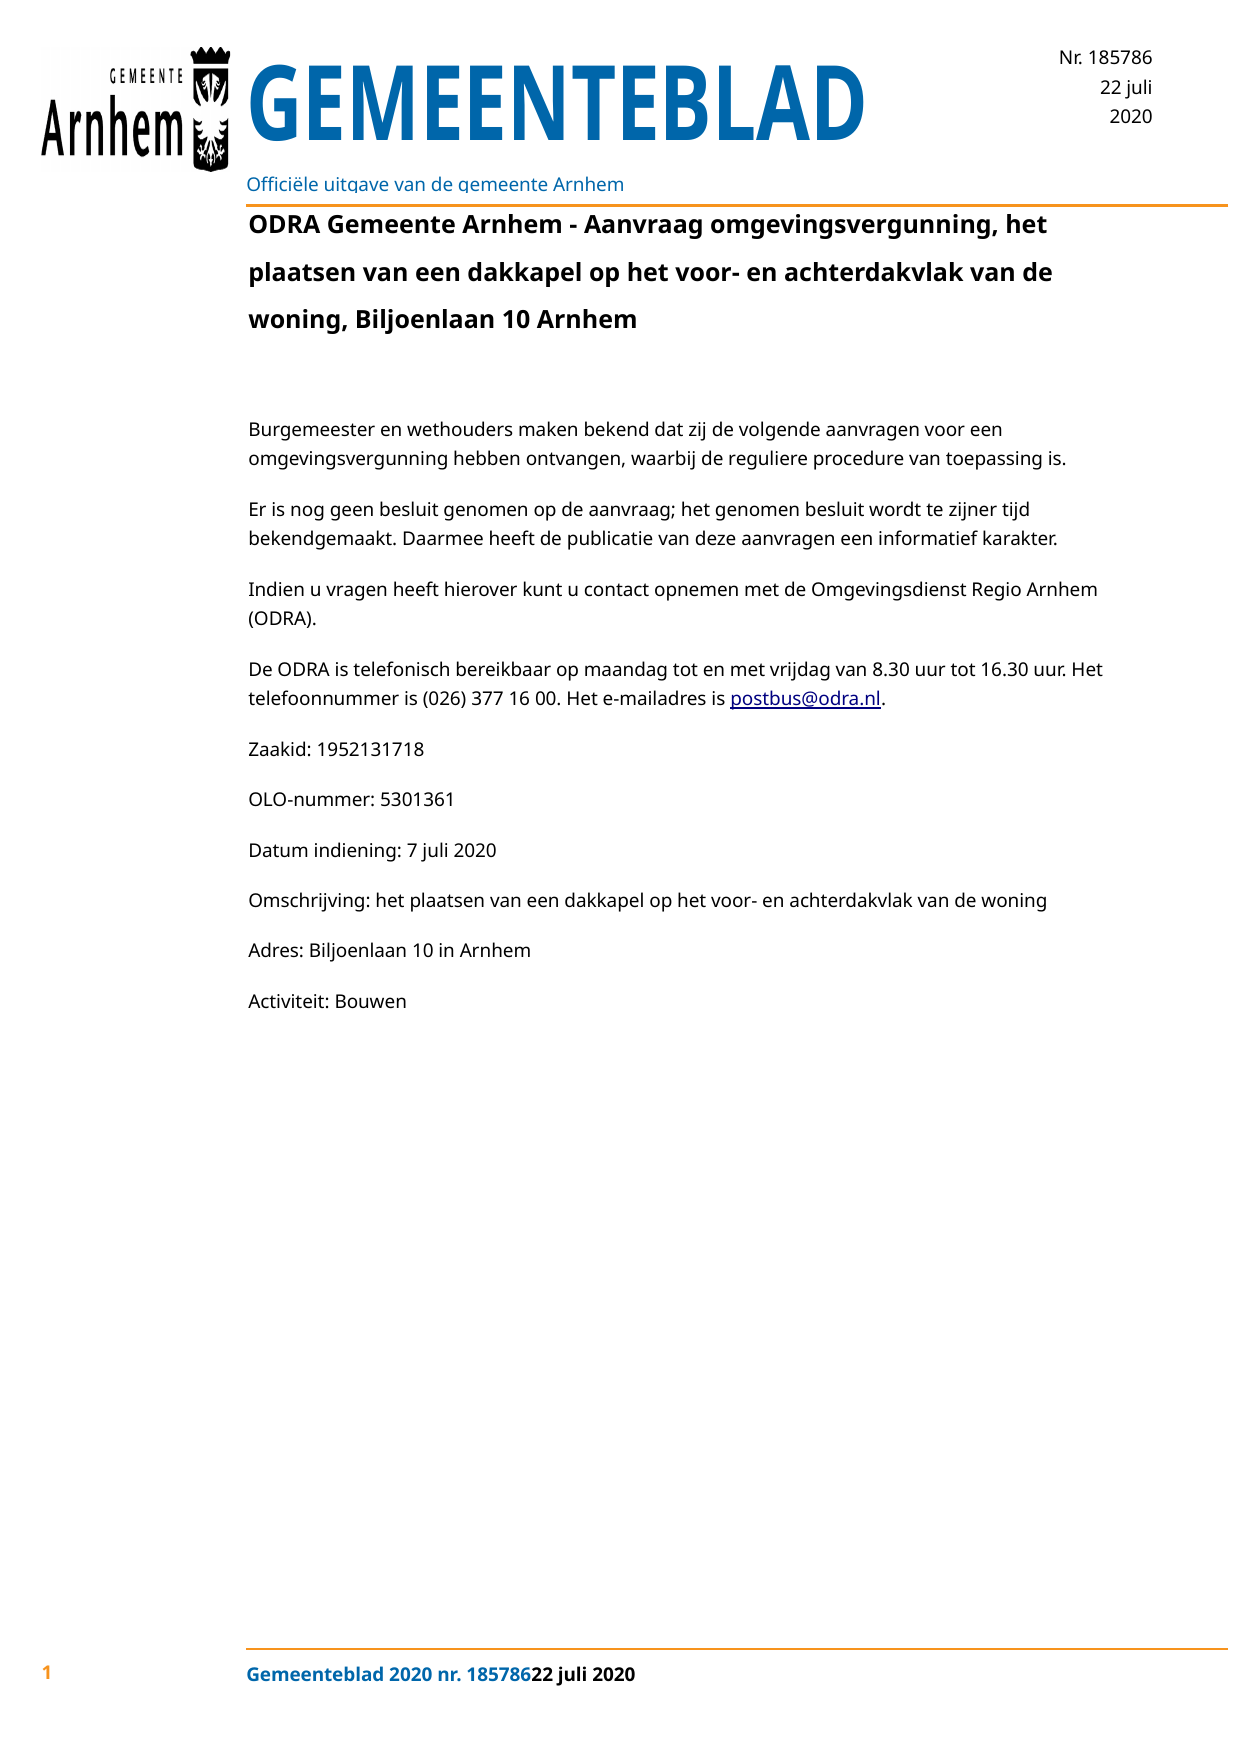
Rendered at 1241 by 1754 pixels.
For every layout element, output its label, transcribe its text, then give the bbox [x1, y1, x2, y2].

text Adres: Biljoenlaan 10 in Arnhem [248, 938, 1152, 963]
text Burgemeester en wethouders maken bekend dat zij de volgende aanvragen voor een omgevingsvergunning hebben ontvangen, waarbij de reguliere procedure van toepassing is. [248, 416, 1152, 471]
text Datum indiening: 7 juli 2020 [248, 837, 1152, 862]
text Indien u vragen heeft hierover kunt u contact opnemen met de Omgevingsdienst Regio Arnhem (ODRA). [248, 576, 1152, 631]
text OLO-nummer: 5301361 [248, 786, 1152, 812]
text ODRA Gemeente Arnhem - Aanvraag omgevingsvergunning, het plaatsen van een dakkapel op het voor- en achterdakvlak van de woning, Biljoenlaan 10 Arnhem [248, 207, 1152, 336]
text Zaakid: 1952131718 [248, 736, 1152, 762]
text De ODRA is telefonisch bereikbaar op maandag tot en met vrijdag van 8.30 uur tot 16.30 uur. Het telefoonnummer is (026) 377 16 00. Het e-mailadres is postbus@odra.nl. [248, 656, 1152, 711]
picture [41, 47, 231, 172]
text Er is nog geen besluit genomen op de aanvraag; het genomen besluit wordt te zijner tijd bekendgemaakt. Daarmee heeft de publicatie van deze aanvragen een informatief karakter. [248, 496, 1152, 551]
text Omschrijving: het plaatsen van een dakkapel op het voor- en achterdakvlak van de woning [248, 887, 1152, 913]
text Activiteit: Bouwen [248, 988, 1152, 1014]
